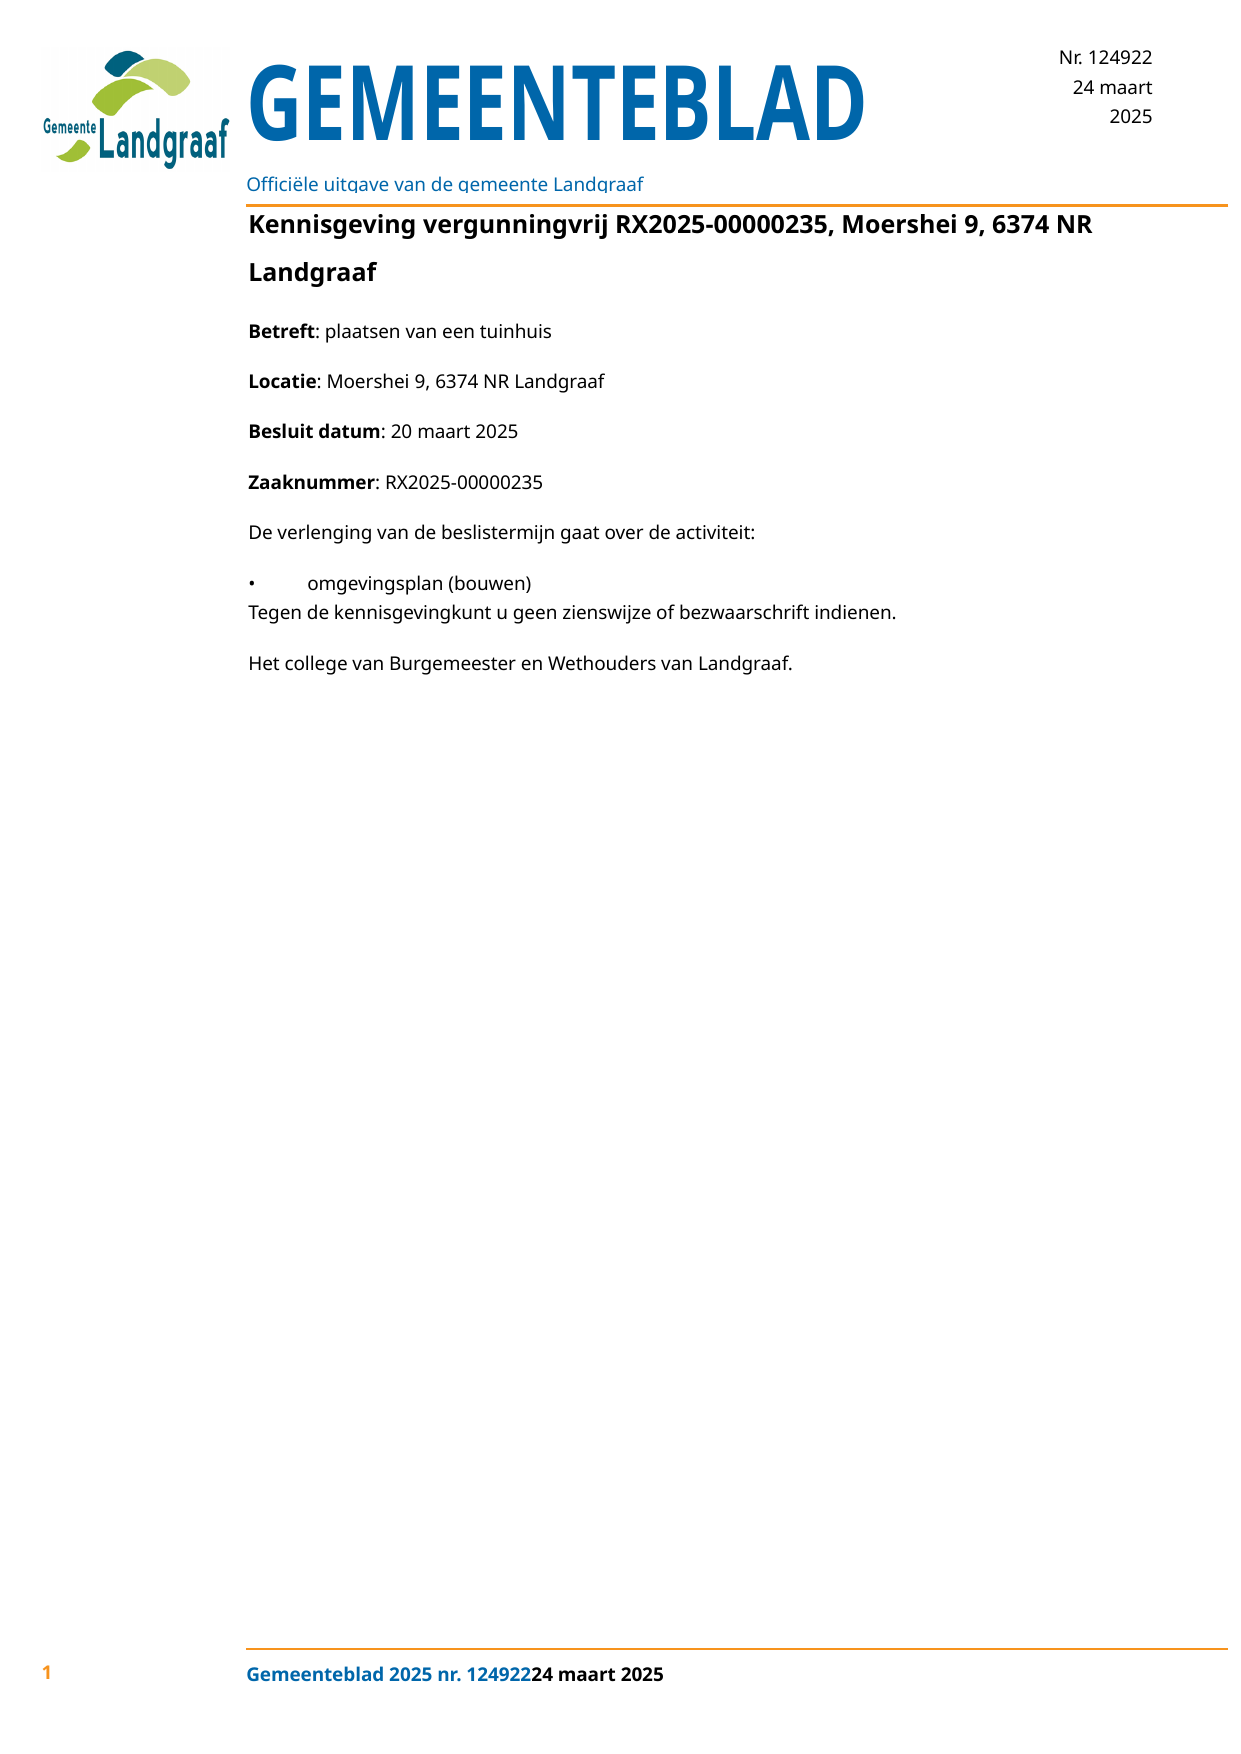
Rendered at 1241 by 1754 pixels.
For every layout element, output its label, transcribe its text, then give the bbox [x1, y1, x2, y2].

text De verlenging van de beslistermijn gaat over de activiteit: [248, 519, 1152, 545]
text Besluit datum: 20 maart 2025 [248, 419, 1152, 444]
text Kennisgeving vergunningvrij RX2025-00000235, Moershei 9, 6374 NR Landgraaf [248, 207, 1152, 288]
text Tegen de kennisgevingkunt u geen zienswijze of bezwaarschrift indienen. [248, 599, 1152, 625]
text Betreft: plaatsen van een tuinhuis [248, 318, 1152, 344]
text Locatie: Moershei 9, 6374 NR Landgraaf [248, 368, 1152, 394]
list omgevingsplan (bouwen) [248, 570, 1152, 596]
text Het college van Burgemeester en Wethouders van Landgraaf. [248, 650, 1152, 676]
text Zaaknummer: RX2025-00000235 [248, 469, 1152, 495]
picture [41, 47, 231, 172]
